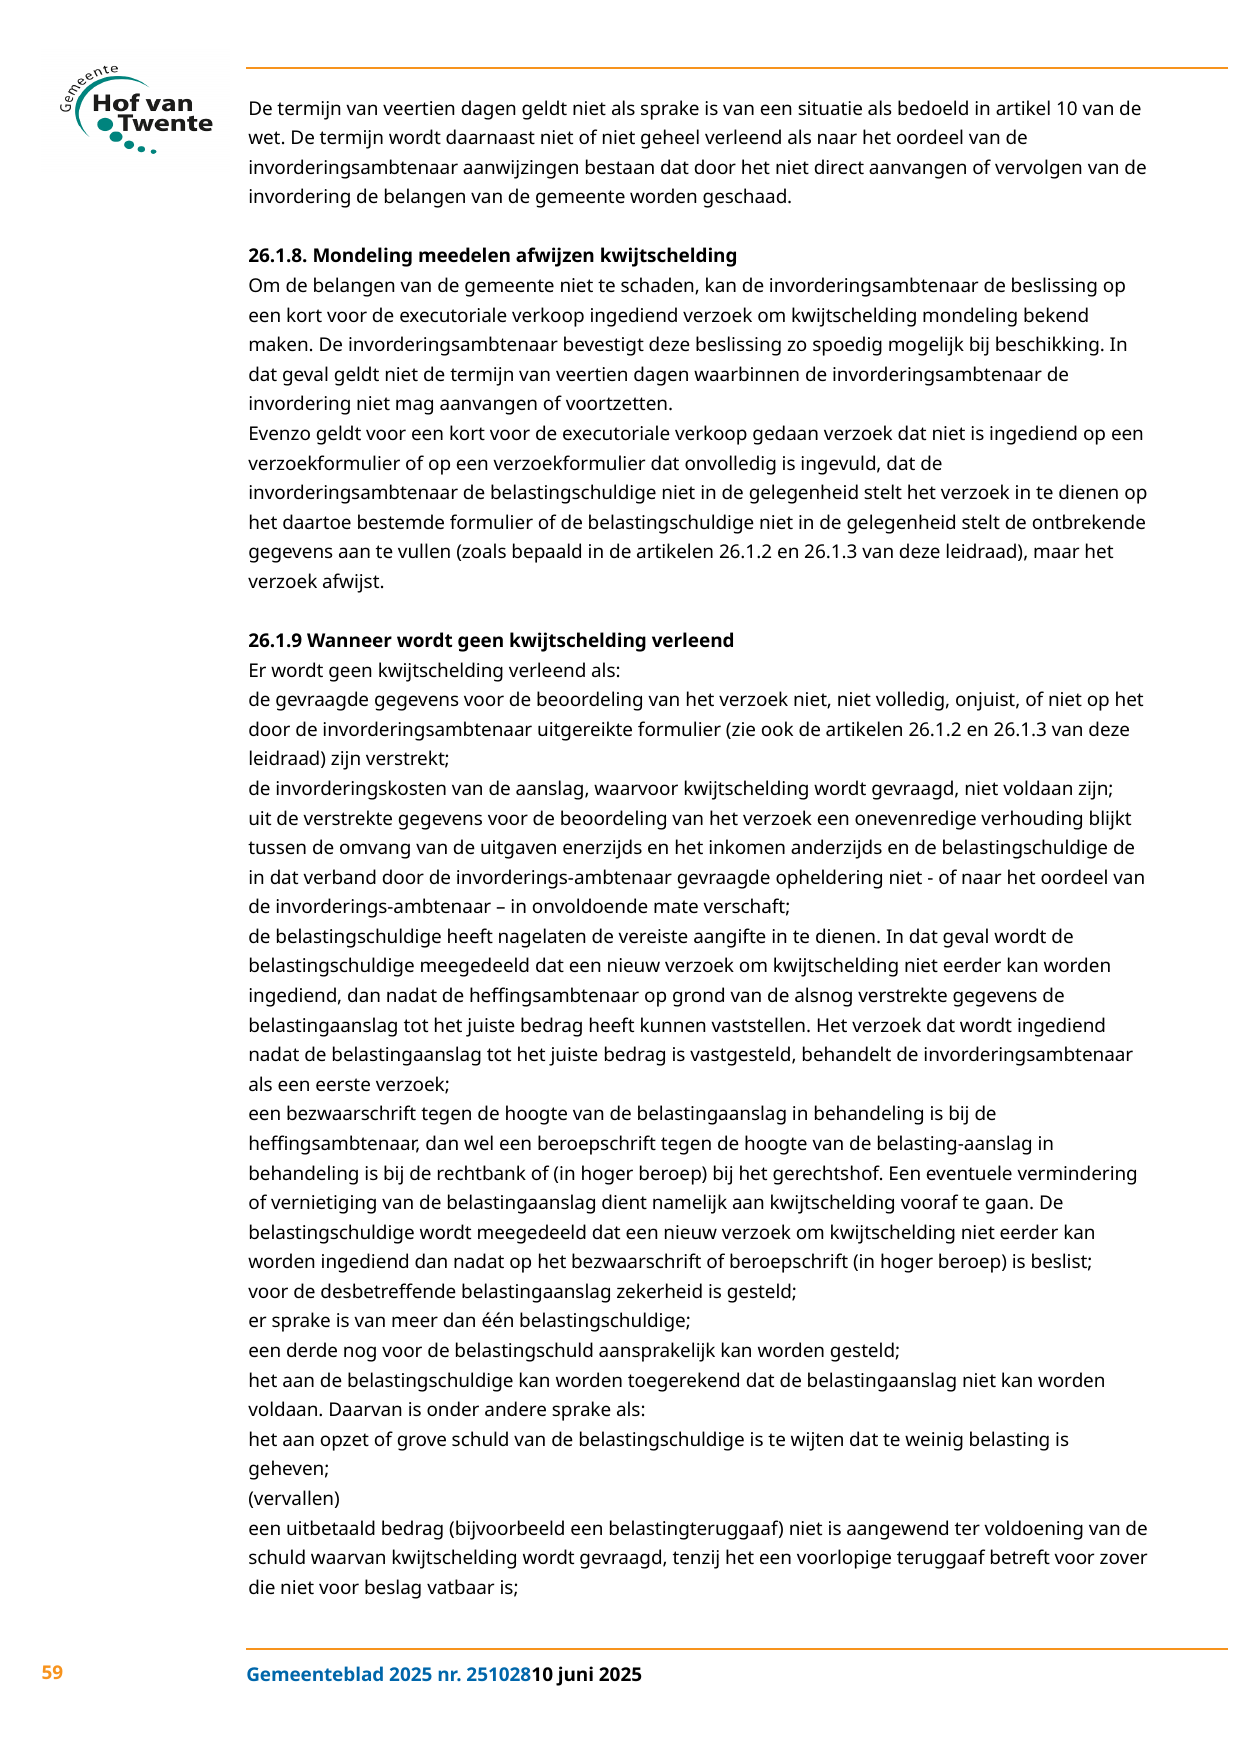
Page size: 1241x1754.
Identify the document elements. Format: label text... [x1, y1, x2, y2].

text een bezwaarschrift tegen de hoogte van de belastingaanslag in behandeling is bij de heffingsambtenaar, dan wel een beroepschrift tegen de hoogte van de belasting-aanslag in behandeling is bij de rechtbank of (in hoger beroep) bij het gerechtshof. Een eventuele vermindering of vernietiging van de belastingaanslag dient namelijk aan kwijtschelding vooraf te gaan. De belastingschuldige wordt meegedeeld dat een nieuw verzoek om kwijtschelding niet eerder kan worden ingediend dan nadat op het bezwaarschrift of beroepschrift (in hoger beroep) is beslist; [248, 1101, 1152, 1274]
text de gevraagde gegevens voor de beoordeling van het verzoek niet, niet volledig, onjuist, of niet op het door de invorderingsambtenaar uitgereikte formulier (zie ook de artikelen 26.1.2 en 26.1.3 van deze leidraad) zijn verstrekt; [248, 686, 1152, 771]
text de belastingschuldige heeft nagelaten de vereiste aangifte in te dienen. In dat geval wordt de belastingschuldige meegedeeld dat een nieuw verzoek om kwijtschelding niet eerder kan worden ingediend, dan nadat de heffingsambtenaar op grond van de alsnog verstrekte gegevens de belastingaanslag tot het juiste bedrag heeft kunnen vaststellen. Het verzoek dat wordt ingediend nadat de belastingaanslag tot het juiste bedrag is vastgesteld, behandelt de invorderingsambtenaar als een eerste verzoek; [248, 923, 1152, 1097]
text (vervallen) [248, 1485, 1152, 1511]
text een derde nog voor de belastingschuld aansprakelijk kan worden gesteld; [248, 1337, 1152, 1363]
text het aan opzet of grove schuld van de belastingschuldige is te wijten dat te weinig belasting is geheven; [248, 1426, 1152, 1481]
text 26.1.8. Mondeling meedelen afwijzen kwijtschelding [248, 243, 1152, 268]
text voor de desbetreffende belastingaanslag zekerheid is gesteld; [248, 1278, 1152, 1304]
text Er wordt geen kwijtschelding verleend als: [248, 657, 1152, 683]
text de invorderingskosten van de aanslag, waarvoor kwijtschelding wordt gevraagd, niet voldaan zijn; [248, 775, 1152, 801]
text De termijn van veertien dagen geldt niet als sprake is van een situatie als bedoeld in artikel 10 van de wet. De termijn wordt daarnaast niet of niet geheel verleend als naar het oordeel van de invorderingsambtenaar aanwijzingen bestaan dat door het niet direct aanvangen of vervolgen van de invordering de belangen van de gemeente worden geschaad. [248, 95, 1152, 209]
text een uitbetaald bedrag (bijvoorbeeld een belastingteruggaaf) niet is aangewend ter voldoening van de schuld waarvan kwijtschelding wordt gevraagd, tenzij het een voorlopige teruggaaf betreft voor zover die niet voor beslag vatbaar is; [248, 1515, 1152, 1600]
text Om de belangen van de gemeente niet te schaden, kan de invorderingsambtenaar de beslissing op een kort voor de executoriale verkoop ingediend verzoek om kwijtschelding mondeling bekend maken. De invorderingsambtenaar bevestigt deze beslissing zo spoedig mogelijk bij beschikking. In dat geval geldt niet de termijn van veertien dagen waarbinnen de invorderingsambtenaar de invordering niet mag aanvangen of voortzetten. [248, 272, 1152, 416]
text 26.1.9 Wanneer wordt geen kwijtschelding verleend [248, 627, 1152, 653]
picture [41, 47, 231, 172]
text er sprake is van meer dan één belastingschuldige; [248, 1308, 1152, 1333]
text Evenzo geldt voor een kort voor de executoriale verkoop gedaan verzoek dat niet is ingediend op een verzoekformulier of op een verzoekformulier dat onvolledig is ingevuld, dat de invorderingsambtenaar de belastingschuldige niet in de gelegenheid stelt het verzoek in te dienen op het daartoe bestemde formulier of de belastingschuldige niet in de gelegenheid stelt de ontbrekende gegevens aan te vullen (zoals bepaald in de artikelen 26.1.2 en 26.1.3 van deze leidraad), maar het verzoek afwijst. [248, 420, 1152, 594]
text het aan de belastingschuldige kan worden toegerekend dat de belastingaanslag niet kan worden voldaan. Daarvan is onder andere sprake als: [248, 1367, 1152, 1422]
text uit de verstrekte gegevens voor de beoordeling van het verzoek een onevenredige verhouding blijkt tussen de omvang van de uitgaven enerzijds en het inkomen anderzijds en de belastingschuldige de in dat verband door de invorderings-ambtenaar gevraagde opheldering niet - of naar het oordeel van de invorderings-ambtenaar – in onvoldoende mate verschaft; [248, 805, 1152, 919]
